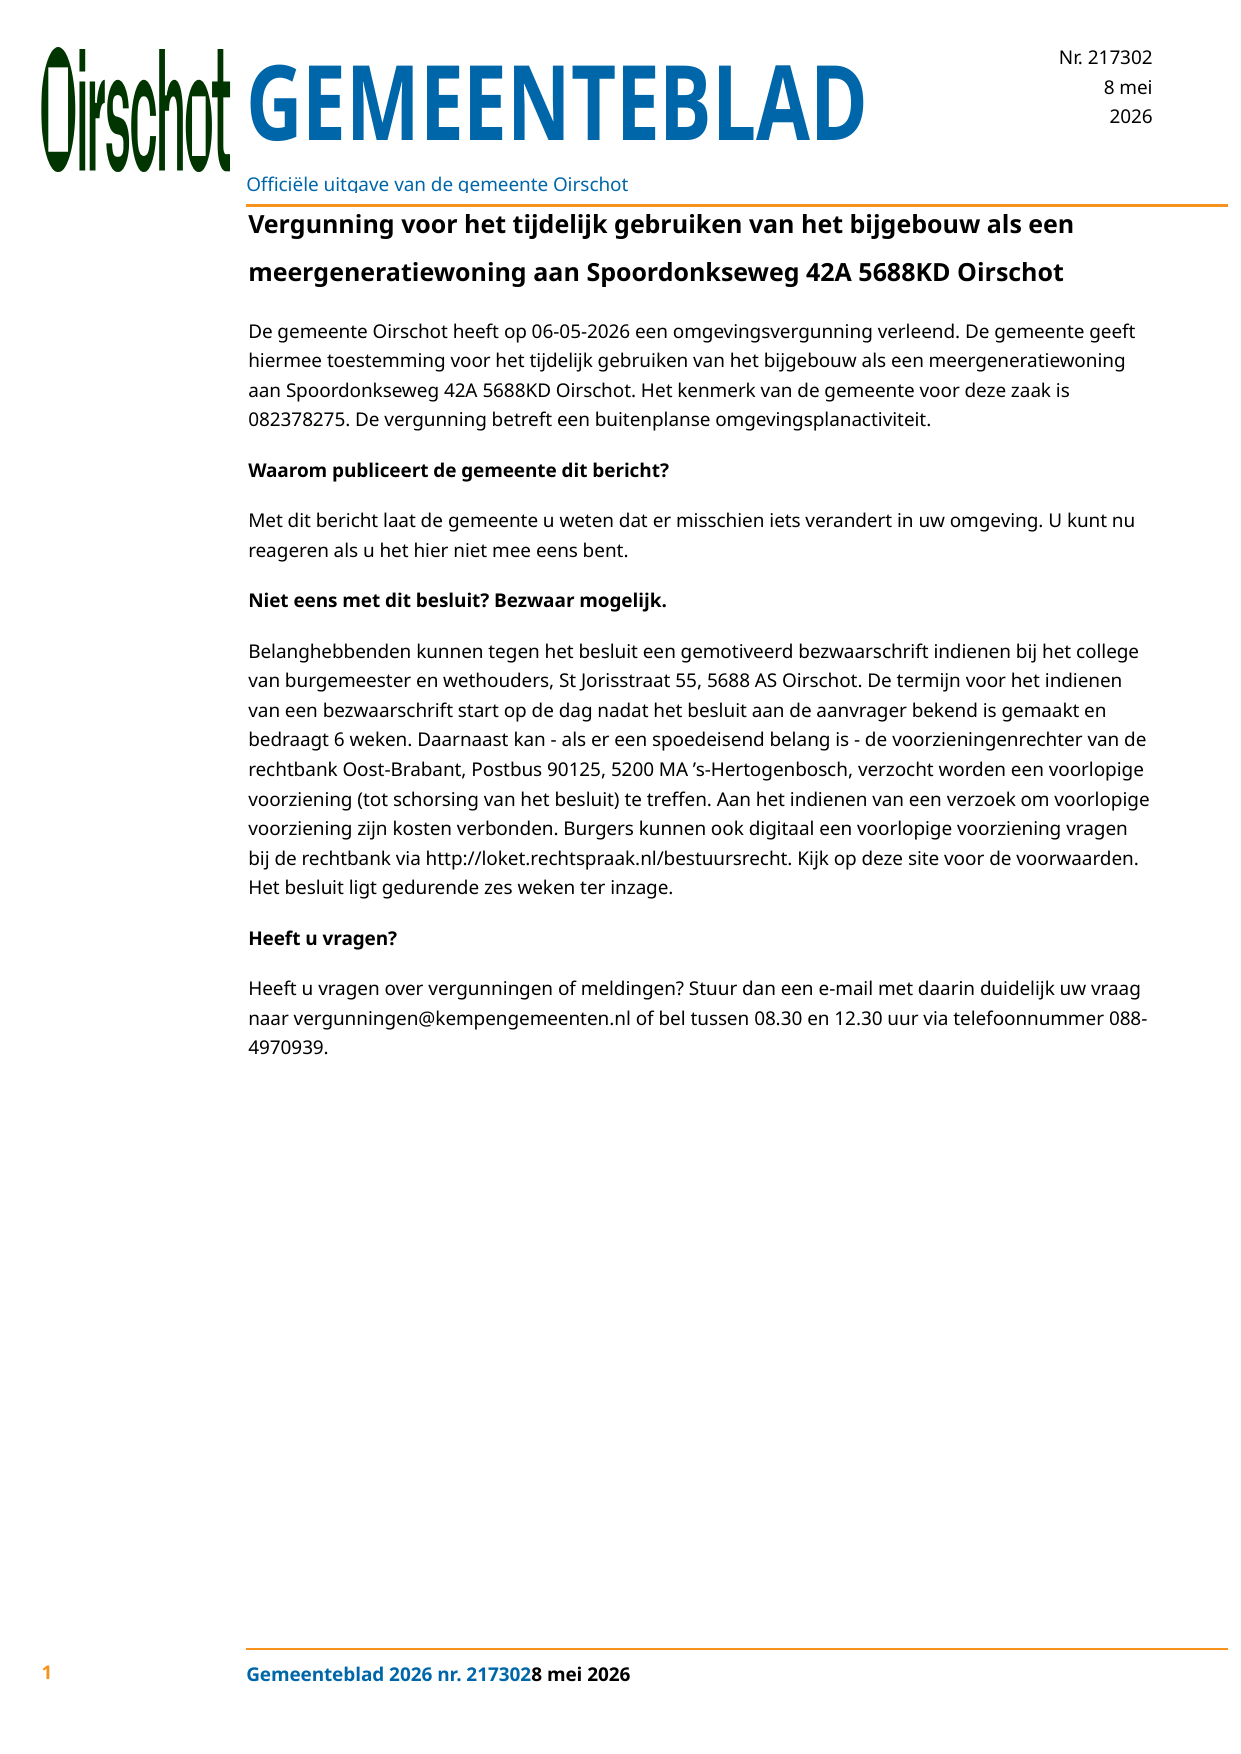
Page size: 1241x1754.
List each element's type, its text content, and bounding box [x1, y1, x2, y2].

text Heeft u vragen? [248, 925, 1152, 951]
text Waarom publiceert de gemeente dit bericht? [248, 457, 1152, 483]
text Heeft u vragen over vergunningen of meldingen? Stuur dan een e-mail met daarin duidelijk uw vraag naar vergunningen@kempengemeenten.nl of bel tussen 08.30 en 12.30 uur via telefoonnummer 088-4970939. [248, 975, 1152, 1060]
text Niet eens met dit besluit? Bezwaar mogelijk. [248, 587, 1152, 613]
text Met dit bericht laat de gemeente u weten dat er misschien iets verandert in uw omgeving. U kunt nu reageren als u het hier niet mee eens bent. [248, 507, 1152, 563]
text De gemeente Oirschot heeft op 06-05-2026 een omgevingsvergunning verleend. De gemeente geeft hiermee toestemming voor het tijdelijk gebruiken van het bijgebouw als een meergeneratiewoning aan Spoordonkseweg 42A 5688KD Oirschot. Het kenmerk van de gemeente voor deze zaak is 082378275. De vergunning betreft een buitenplanse omgevingsplanactiviteit. [248, 318, 1152, 432]
text Vergunning voor het tijdelijk gebruiken van het bijgebouw als een meergeneratiewoning aan Spoordonkseweg 42A 5688KD Oirschot [248, 207, 1152, 288]
text Belanghebbenden kunnen tegen het besluit een gemotiveerd bezwaarschrift indienen bij het college van burgemeester en wethouders, St Jorisstraat 55, 5688 AS Oirschot. De termijn voor het indienen van een bezwaarschrift start op de dag nadat het besluit aan de aanvrager bekend is gemaakt en bedraagt 6 weken. Daarnaast kan - als er een spoedeisend belang is - de voorzieningenrechter van de rechtbank Oost-Brabant, Postbus 90125, 5200 MA ’s-Hertogenbosch, verzocht worden een voorlopige voorziening (tot schorsing van het besluit) te treffen. Aan het indienen van een verzoek om voorlopige voorziening zijn kosten verbonden. Burgers kunnen ook digitaal een voorlopige voorziening vragen bij de rechtbank via http://loket.rechtspraak.nl/bestuursrecht. Kijk op deze site voor de voorwaarden. Het besluit ligt gedurende zes weken ter inzage. [248, 638, 1152, 900]
picture [41, 47, 231, 172]
